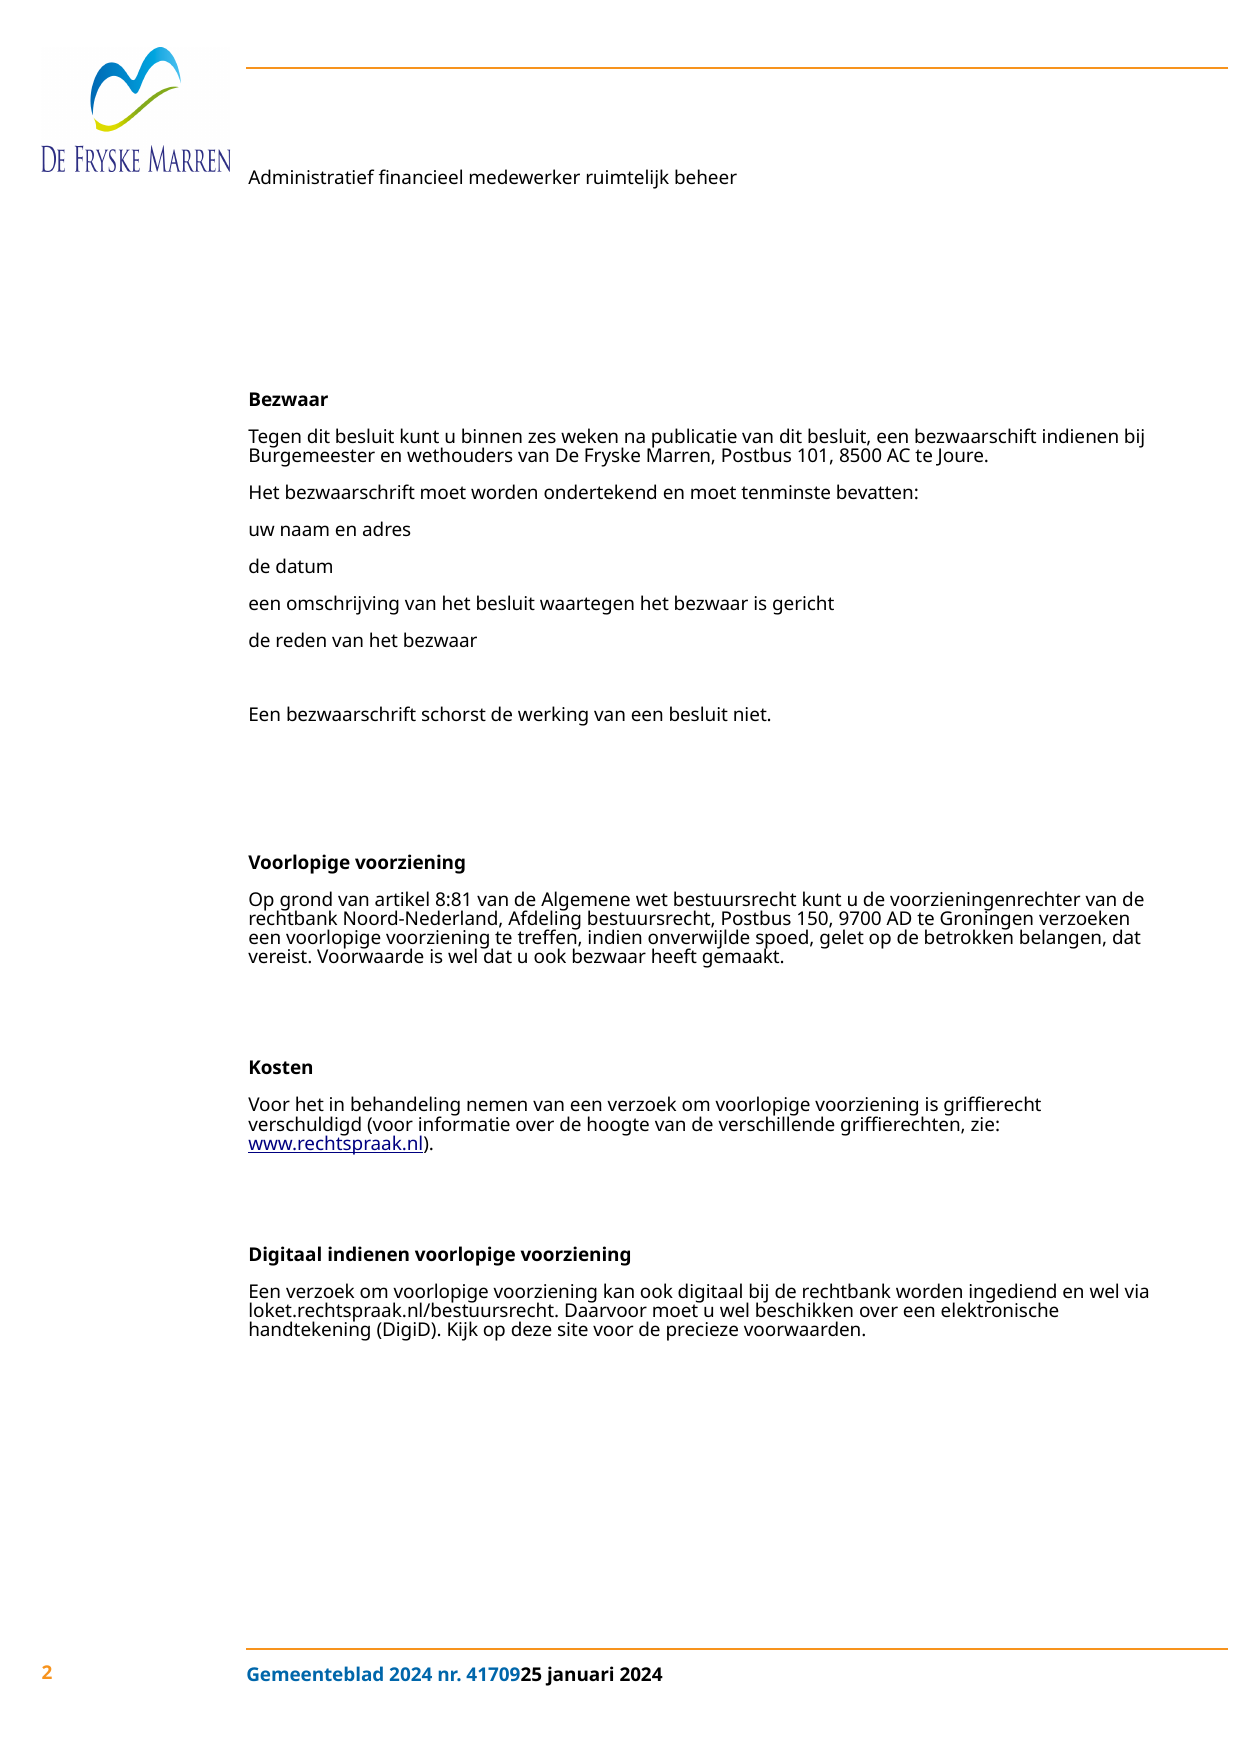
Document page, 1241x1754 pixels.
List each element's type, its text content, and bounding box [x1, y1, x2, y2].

text Een bezwaarschrift schorst de werking van een besluit niet. [248, 706, 1152, 725]
text Tegen dit besluit kunt u binnen zes weken na publicatie van dit besluit, een bezwaarschift indienen bij Burgemeester en wethouders van De Fryske Marren, Postbus 101, 8500 AC te Joure. [248, 428, 1152, 466]
text Op grond van artikel 8:81 van de Algemene wet bestuursrecht kunt u de voorzieningenrechter van de rechtbank Noord-Nederland, Afdeling bestuursrecht, Postbus 150, 9700 AD te Groningen verzoeken een voorlopige voorziening te treffen, indien onverwijlde spoed, gelet op de betrokken belangen, dat vereist. Voorwaarde is wel dat u ook bezwaar heeft gemaakt. [248, 891, 1152, 968]
text Digitaal indienen voorlopige voorziening [248, 1246, 1152, 1265]
text Bezwaar [248, 391, 1152, 410]
text Een verzoek om voorlopige voorziening kan ook digitaal bij de rechtbank worden ingediend en wel via loket.rechtspraak.nl/bestuursrecht. Daarvoor moet u wel beschikken over een elektronische handtekening (DigiD). Kijk op deze site voor de precieze voorwaarden. [248, 1283, 1152, 1341]
text Kosten [248, 1059, 1152, 1079]
text Het bezwaarschrift moet worden ondertekend en moet tenminste bevatten: [248, 484, 1152, 503]
text Voor het in behandeling nemen van een verzoek om voorlopige voorziening is griffierecht verschuldigd (voor informatie over de hoogte van de verschillende griffierechten, zie: www.rechtspraak.nl). [248, 1096, 1152, 1154]
text uw naam en adres [248, 521, 1152, 540]
text de datum [248, 558, 1152, 577]
picture [41, 47, 231, 172]
text Administratief financieel medewerker ruimtelijk beheer [248, 169, 1152, 188]
text de reden van het bezwaar [248, 632, 1152, 651]
text een omschrijving van het besluit waartegen het bezwaar is gericht [248, 595, 1152, 614]
text Voorlopige voorziening [248, 854, 1152, 873]
